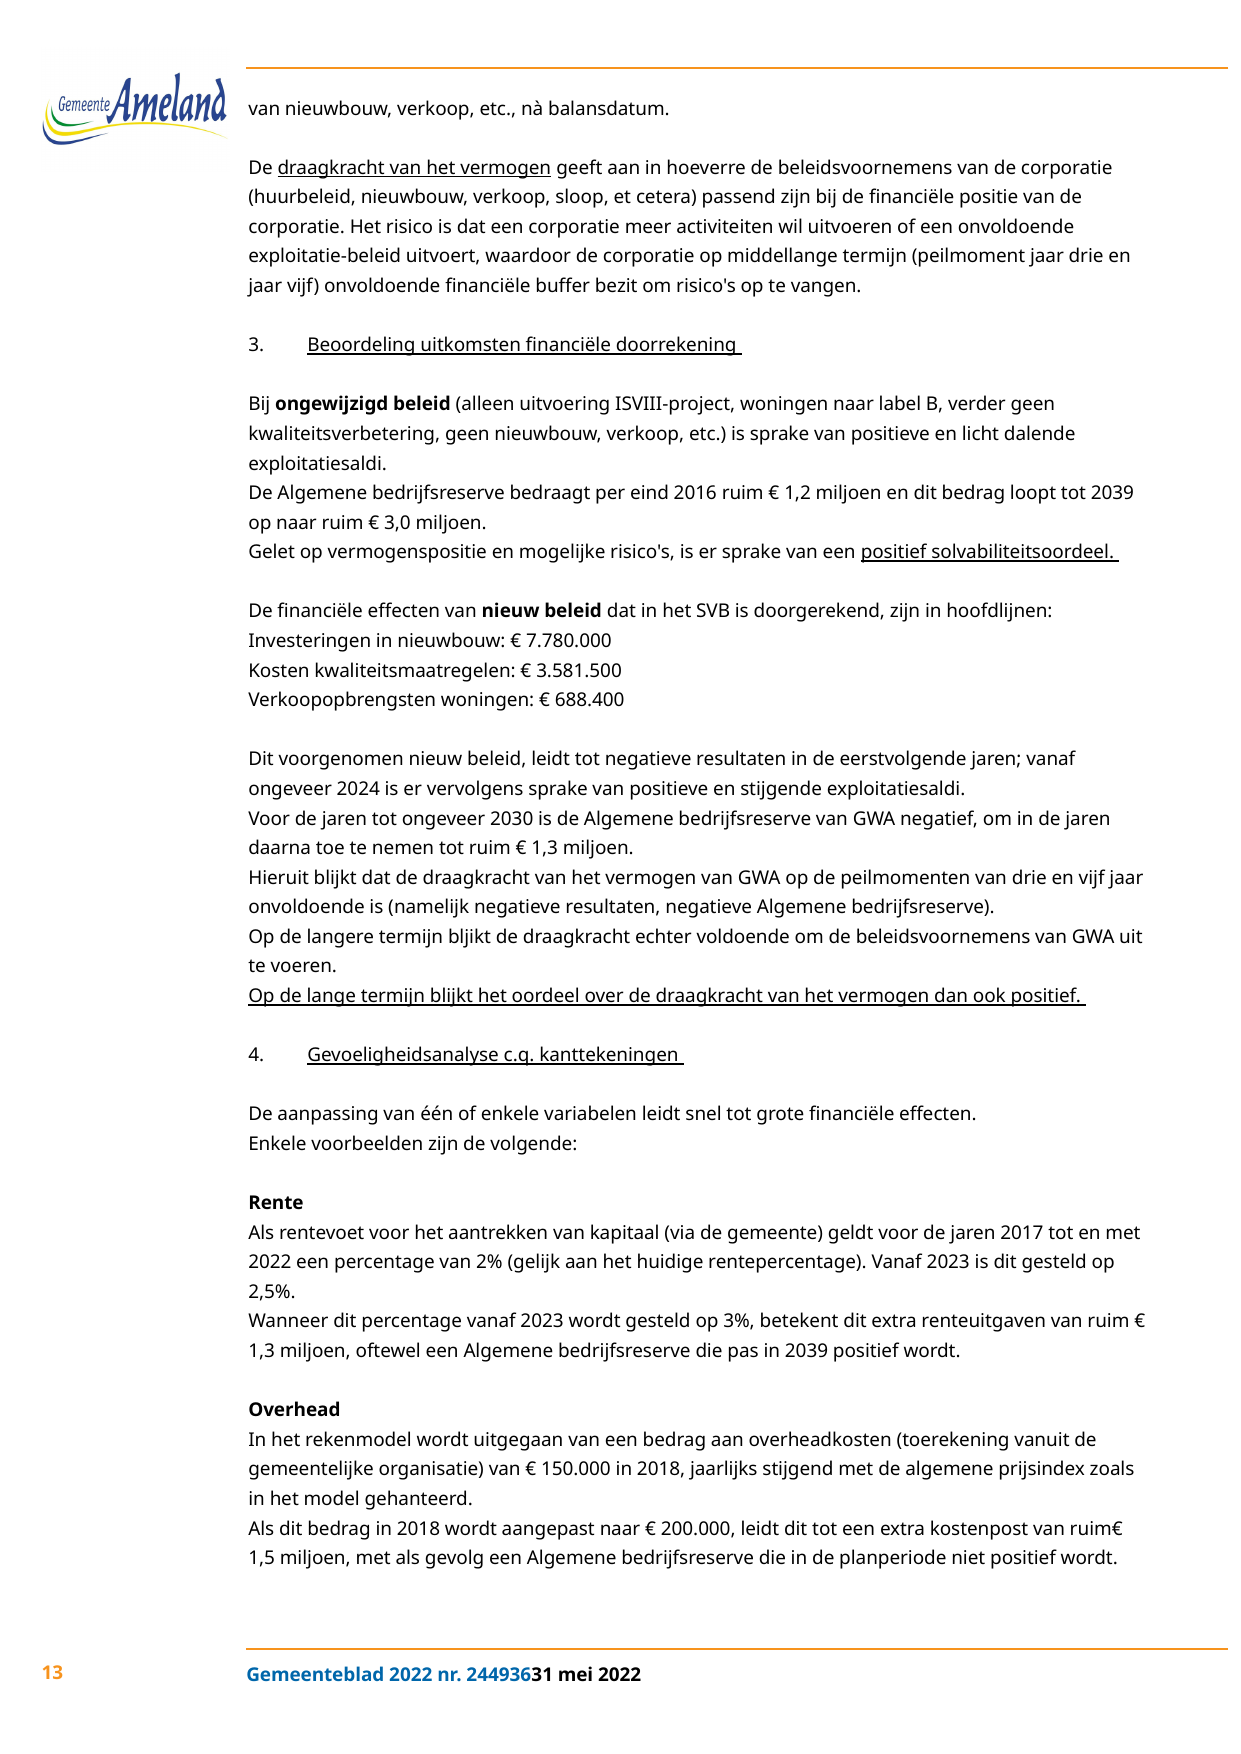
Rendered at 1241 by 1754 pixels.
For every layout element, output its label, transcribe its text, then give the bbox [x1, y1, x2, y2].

text In het rekenmodel wordt uitgegaan van een bedrag aan overheadkosten (toerekening vanuit de gemeentelijke organisatie) van € 150.000 in 2018, jaarlijks stijgend met de algemene prijsindex zoals in het model gehanteerd. [248, 1426, 1152, 1511]
picture [41, 47, 231, 172]
text Hieruit blijkt dat de draagkracht van het vermogen van GWA op de peilmomenten van drie en vijf jaar onvoldoende is (namelijk negatieve resultaten, negatieve Algemene bedrijfsreserve). [248, 864, 1152, 919]
text Bij ongewijzigd beleid (alleen uitvoering ISVIII-project, woningen naar label B, verder geen kwaliteitsverbetering, geen nieuwbouw, verkoop, etc.) is sprake van positieve en licht dalende exploitatiesaldi. [248, 391, 1152, 476]
text De financiële effecten van nieuw beleid dat in het SVB is doorgerekend, zijn in hoofdlijnen: [248, 598, 1152, 623]
text Als dit bedrag in 2018 wordt aangepast naar € 200.000, leidt dit tot een extra kostenpost van ruim€ 1,5 miljoen, met als gevolg een Algemene bedrijfsreserve die in de planperiode niet positief wordt. [248, 1515, 1152, 1570]
text Overhead [248, 1396, 1152, 1422]
list Beoordeling uitkomsten financiële doorrekening [248, 331, 1152, 357]
text Voor de jaren tot ongeveer 2030 is de Algemene bedrijfsreserve van GWA negatief, om in de jaren daarna toe te nemen tot ruim € 1,3 miljoen. [248, 805, 1152, 860]
text De aanpassing van één of enkele variabelen leidt snel tot grote financiële effecten. [248, 1101, 1152, 1126]
list Gevoeligheidsanalyse c.q. kanttekeningen [248, 1041, 1152, 1067]
text Als rentevoet voor het aantrekken van kapitaal (via de gemeente) geldt voor de jaren 2017 tot en met 2022 een percentage van 2% (gelijk aan het huidige rentepercentage). Vanaf 2023 is dit gesteld op 2,5%. [248, 1219, 1152, 1304]
text Investeringen in nieuwbouw: € 7.780.000 [248, 627, 1152, 653]
text Rente [248, 1189, 1152, 1215]
text Gelet op vermogenspositie en mogelijke risico's, is er sprake van een positief solvabiliteitsoordeel. [248, 538, 1152, 564]
text van nieuwbouw, verkoop, etc., nà balansdatum. [248, 95, 1152, 121]
text Enkele voorbeelden zijn de volgende: [248, 1130, 1152, 1156]
text De Algemene bedrijfsreserve bedraagt per eind 2016 ruim € 1,2 miljoen en dit bedrag loopt tot 2039 op naar ruim € 3,0 miljoen. [248, 479, 1152, 535]
text Kosten kwaliteitsmaatregelen: € 3.581.500 [248, 657, 1152, 683]
text Wanneer dit percentage vanaf 2023 wordt gesteld op 3%, betekent dit extra renteuitgaven van ruim € 1,3 miljoen, oftewel een Algemene bedrijfsreserve die pas in 2039 positief wordt. [248, 1308, 1152, 1363]
text De draagkracht van het vermogen geeft aan in hoeverre de beleidsvoornemens van de corporatie (huurbeleid, nieuwbouw, verkoop, sloop, et cetera) passend zijn bij de financiële positie van de corporatie. Het risico is dat een corporatie meer activiteiten wil uitvoeren of een onvoldoende exploitatie-beleid uitvoert, waardoor de corporatie op middellange termijn (peilmoment jaar drie en jaar vijf) onvoldoende financiële buffer bezit om risico's op te vangen. [248, 154, 1152, 298]
text Op de lange termijn blijkt het oordeel over de draagkracht van het vermogen dan ook positief. [248, 982, 1152, 1008]
text Dit voorgenomen nieuw beleid, leidt tot negatieve resultaten in de eerstvolgende jaren; vanaf ongeveer 2024 is er vervolgens sprake van positieve en stijgende exploitatiesaldi. [248, 746, 1152, 801]
text Verkoopopbrengsten woningen: € 688.400 [248, 686, 1152, 712]
text Op de langere termijn bljikt de draagkracht echter voldoende om de beleidsvoornemens van GWA uit te voeren. [248, 923, 1152, 978]
